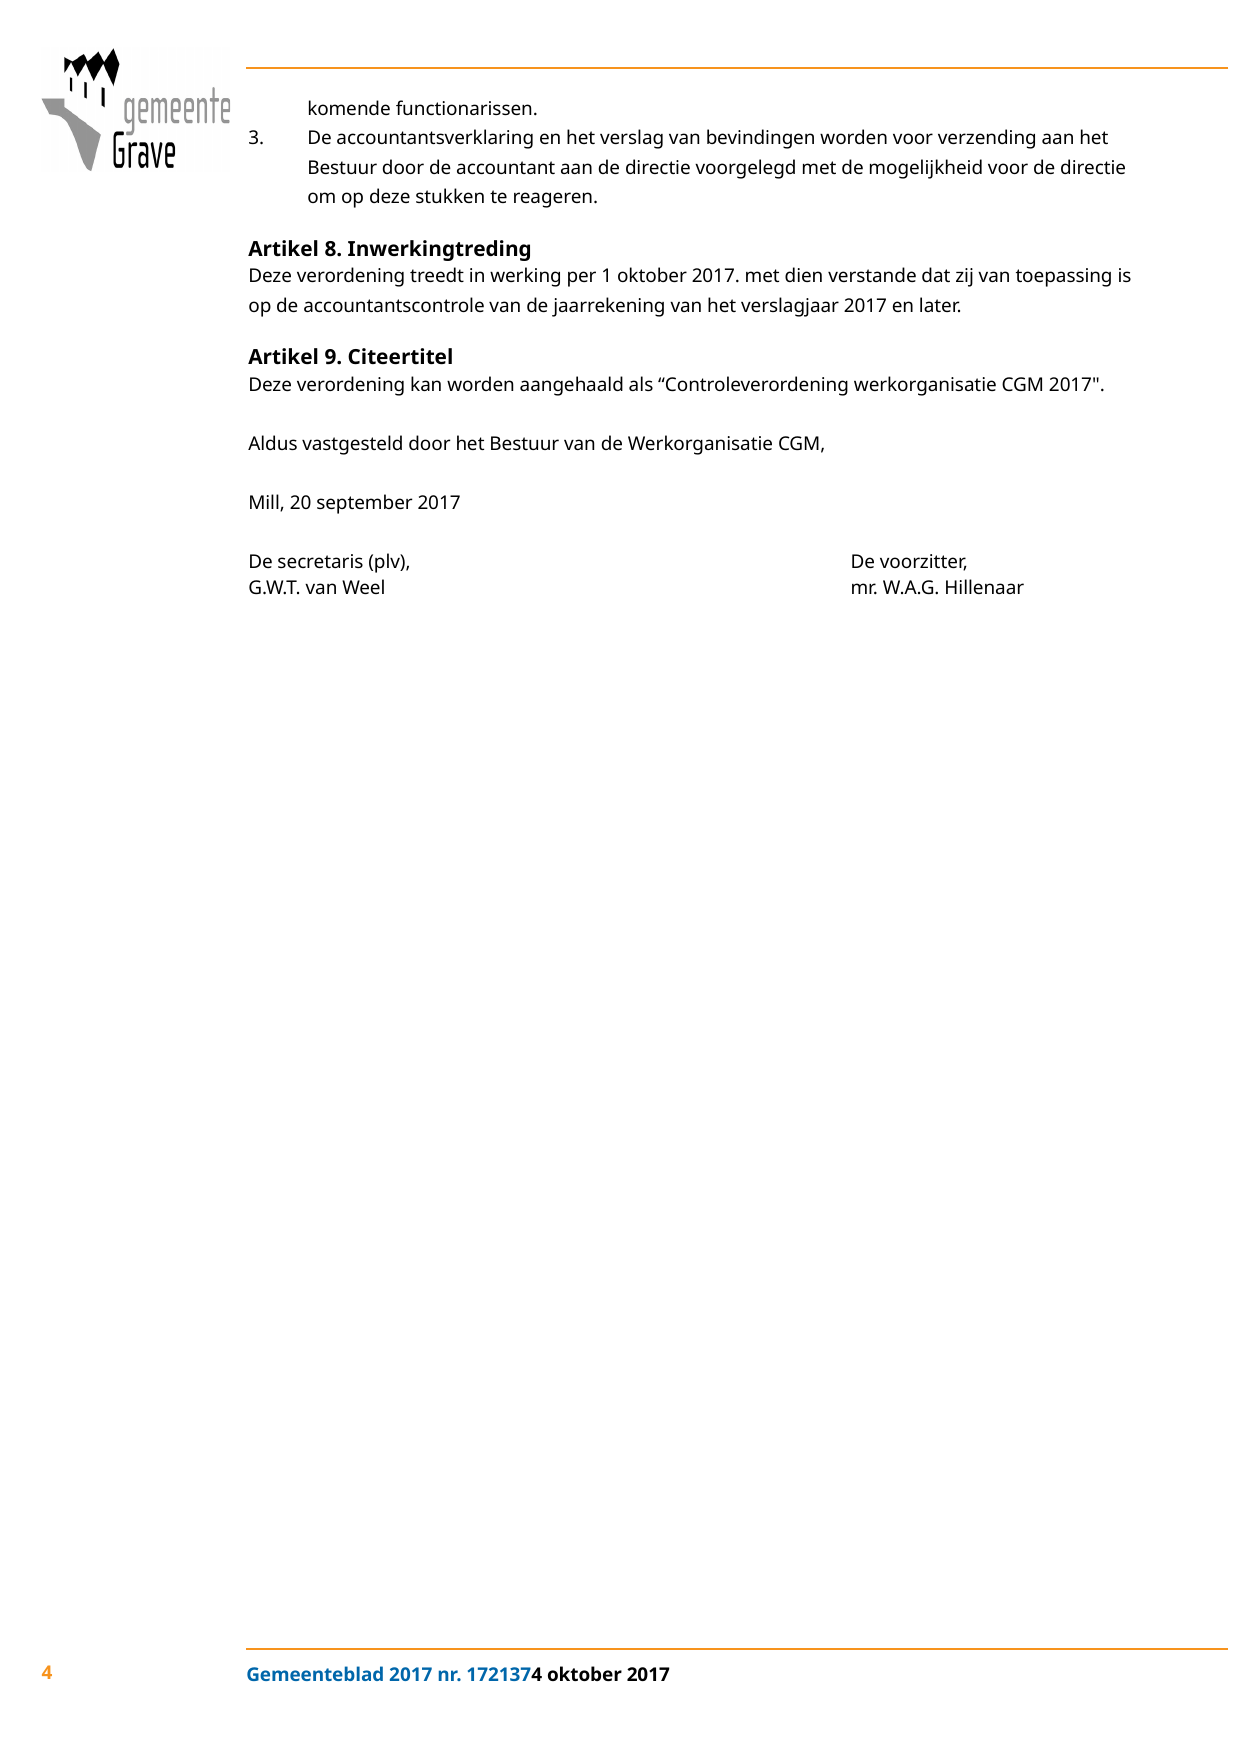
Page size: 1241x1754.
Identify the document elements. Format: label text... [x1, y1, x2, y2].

table_cell mr. W.A.G. Hillenaar [850, 574, 1152, 600]
table_header De voorzitter, [850, 549, 1152, 574]
table_cell G.W.T. van Weel [248, 574, 549, 600]
text Mill, 20 september 2017 [248, 489, 1152, 515]
text Artikel 9. Citeertitel [248, 342, 1152, 371]
table_header De secretaris (plv), [248, 549, 549, 574]
table_cell [549, 574, 850, 600]
text Deze verordening treedt in werking per 1 oktober 2017. met dien verstande dat zij van toepassing is op de accountantscontrole van de jaarrekening van het verslagjaar 2017 en later. [248, 262, 1152, 318]
text Artikel 8. Inwerkingtreding [248, 234, 1152, 262]
text Aldus vastgesteld door het Bestuur van de Werkorganisatie CGM, [248, 430, 1152, 456]
list komende functionarissen. [248, 95, 1152, 121]
list De accountantsverklaring en het verslag van bevindingen worden voor verzending aan het Bestuur door de accountant aan de directie voorgelegd met de mogelijkheid voor de directie om op deze stukken te reageren. [248, 124, 1152, 209]
picture [41, 47, 231, 172]
text Deze verordening kan worden aangehaald als “Controleverordening werkorganisatie CGM 2017". [248, 371, 1152, 397]
table_header [549, 549, 850, 574]
